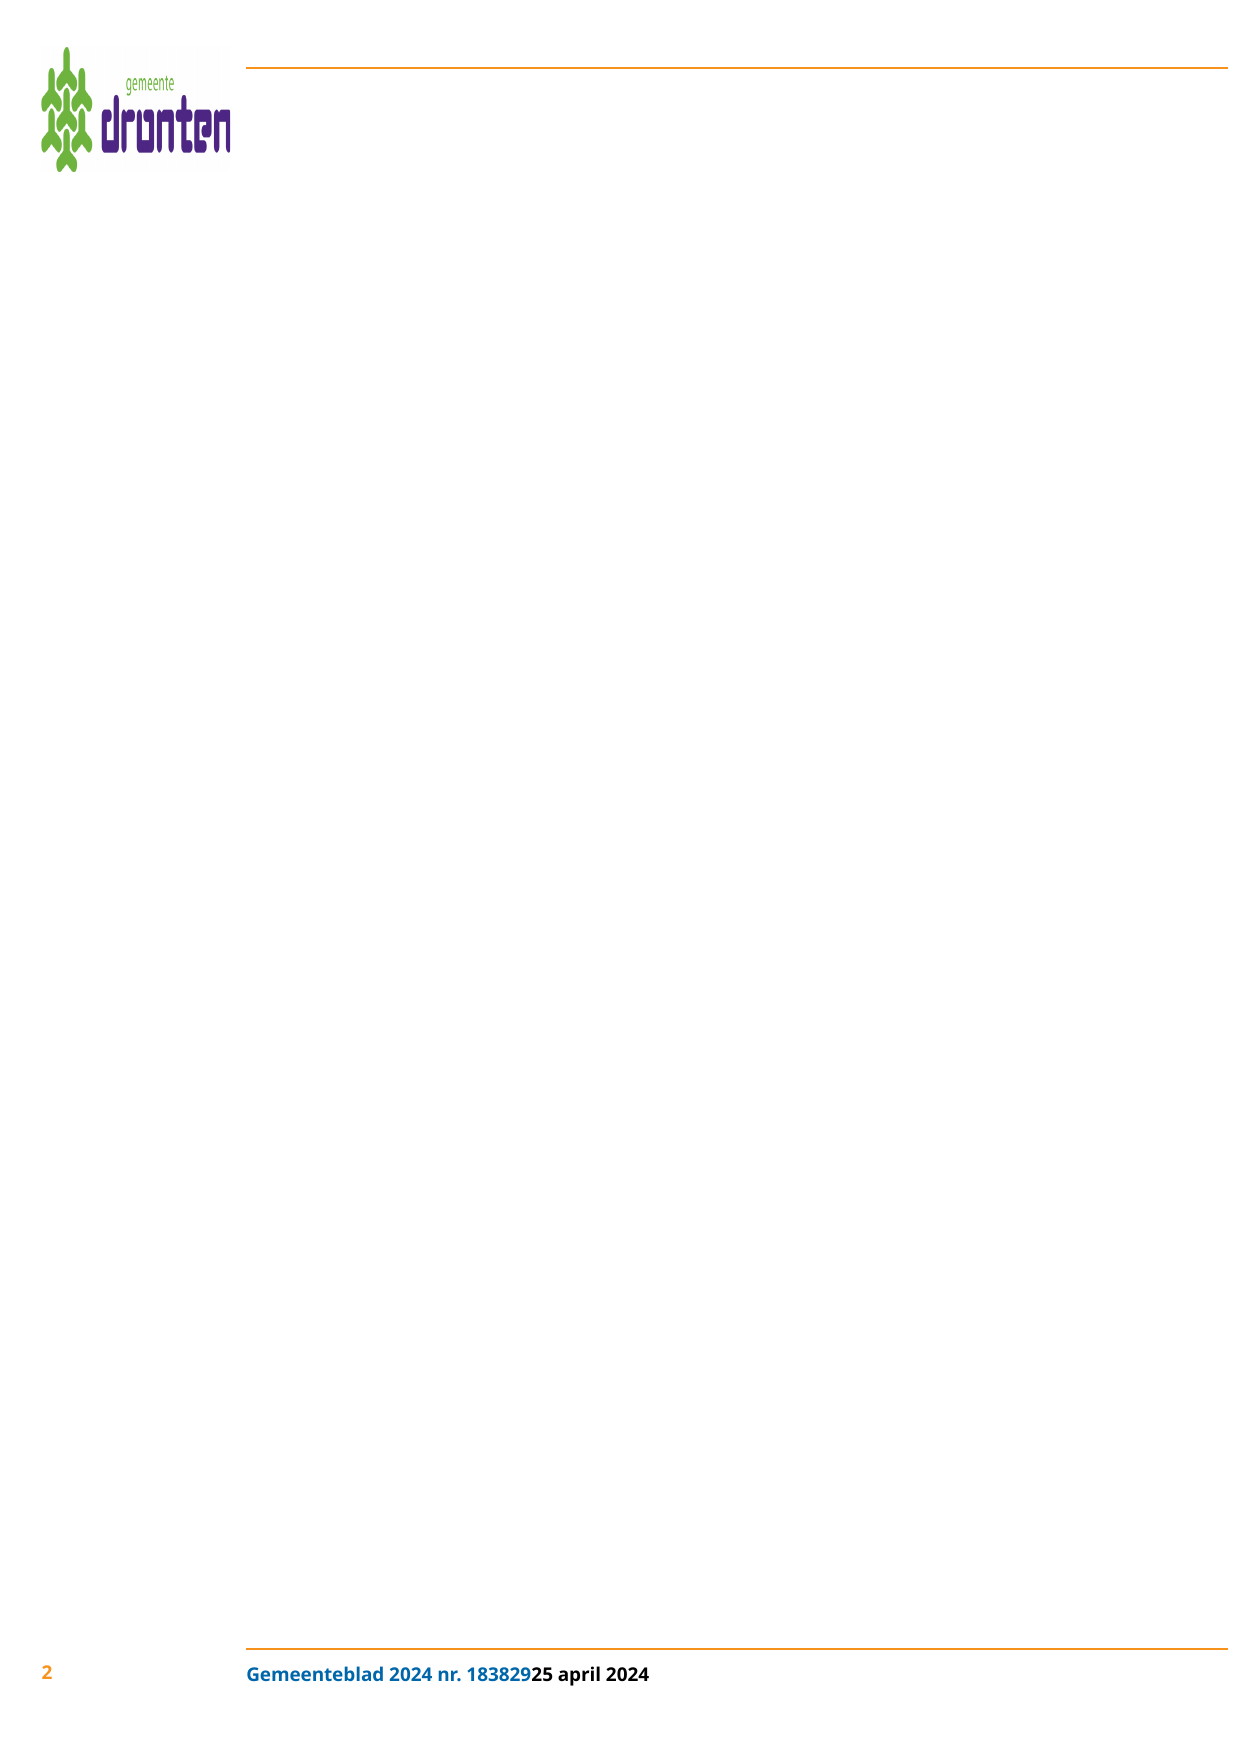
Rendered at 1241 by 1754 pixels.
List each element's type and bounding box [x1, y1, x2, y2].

picture [41, 47, 231, 172]
